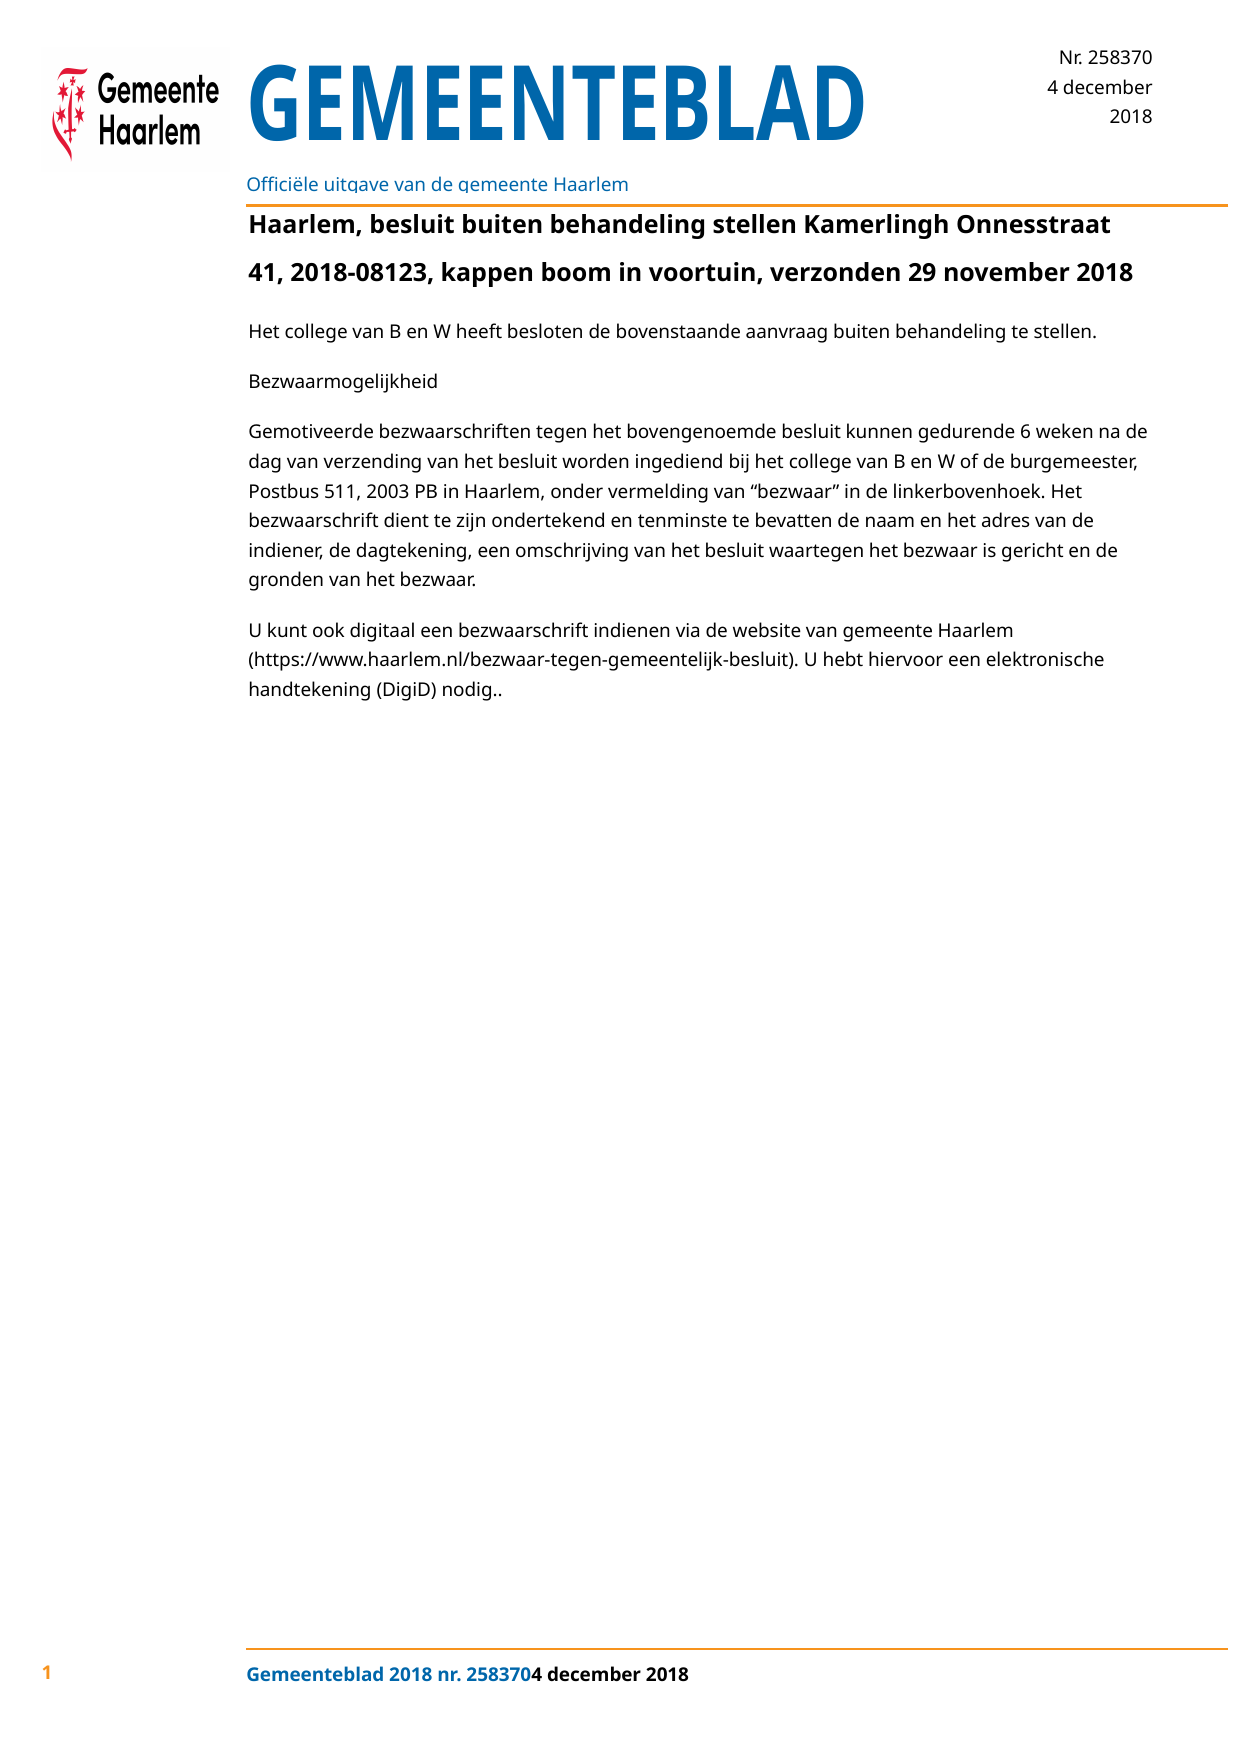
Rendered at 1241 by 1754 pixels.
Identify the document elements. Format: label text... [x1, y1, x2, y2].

picture [41, 47, 231, 172]
text Het college van B en W heeft besloten de bovenstaande aanvraag buiten behandeling te stellen. [248, 318, 1152, 344]
text Haarlem, besluit buiten behandeling stellen Kamerlingh Onnesstraat 41, 2018-08123, kappen boom in voortuin, verzonden 29 november 2018 [248, 207, 1152, 288]
text Bezwaarmogelijkheid [248, 368, 1152, 394]
text U kunt ook digitaal een bezwaarschrift indienen via de website van gemeente Haarlem (https://www.haarlem.nl/bezwaar-tegen-gemeentelijk-besluit). U hebt hiervoor een elektronische handtekening (DigiD) nodig.. [248, 617, 1152, 702]
text Gemotiveerde bezwaarschriften tegen het bovengenoemde besluit kunnen gedurende 6 weken na de dag van verzending van het besluit worden ingediend bij het college van B en W of de burgemeester, Postbus 511, 2003 PB in Haarlem, onder vermelding van “bezwaar” in de linkerbovenhoek. Het bezwaarschrift dient te zijn ondertekend en tenminste te bevatten de naam en het adres van de indiener, de dagtekening, een omschrijving van het besluit waartegen het bezwaar is gericht en de gronden van het bezwaar. [248, 419, 1152, 592]
